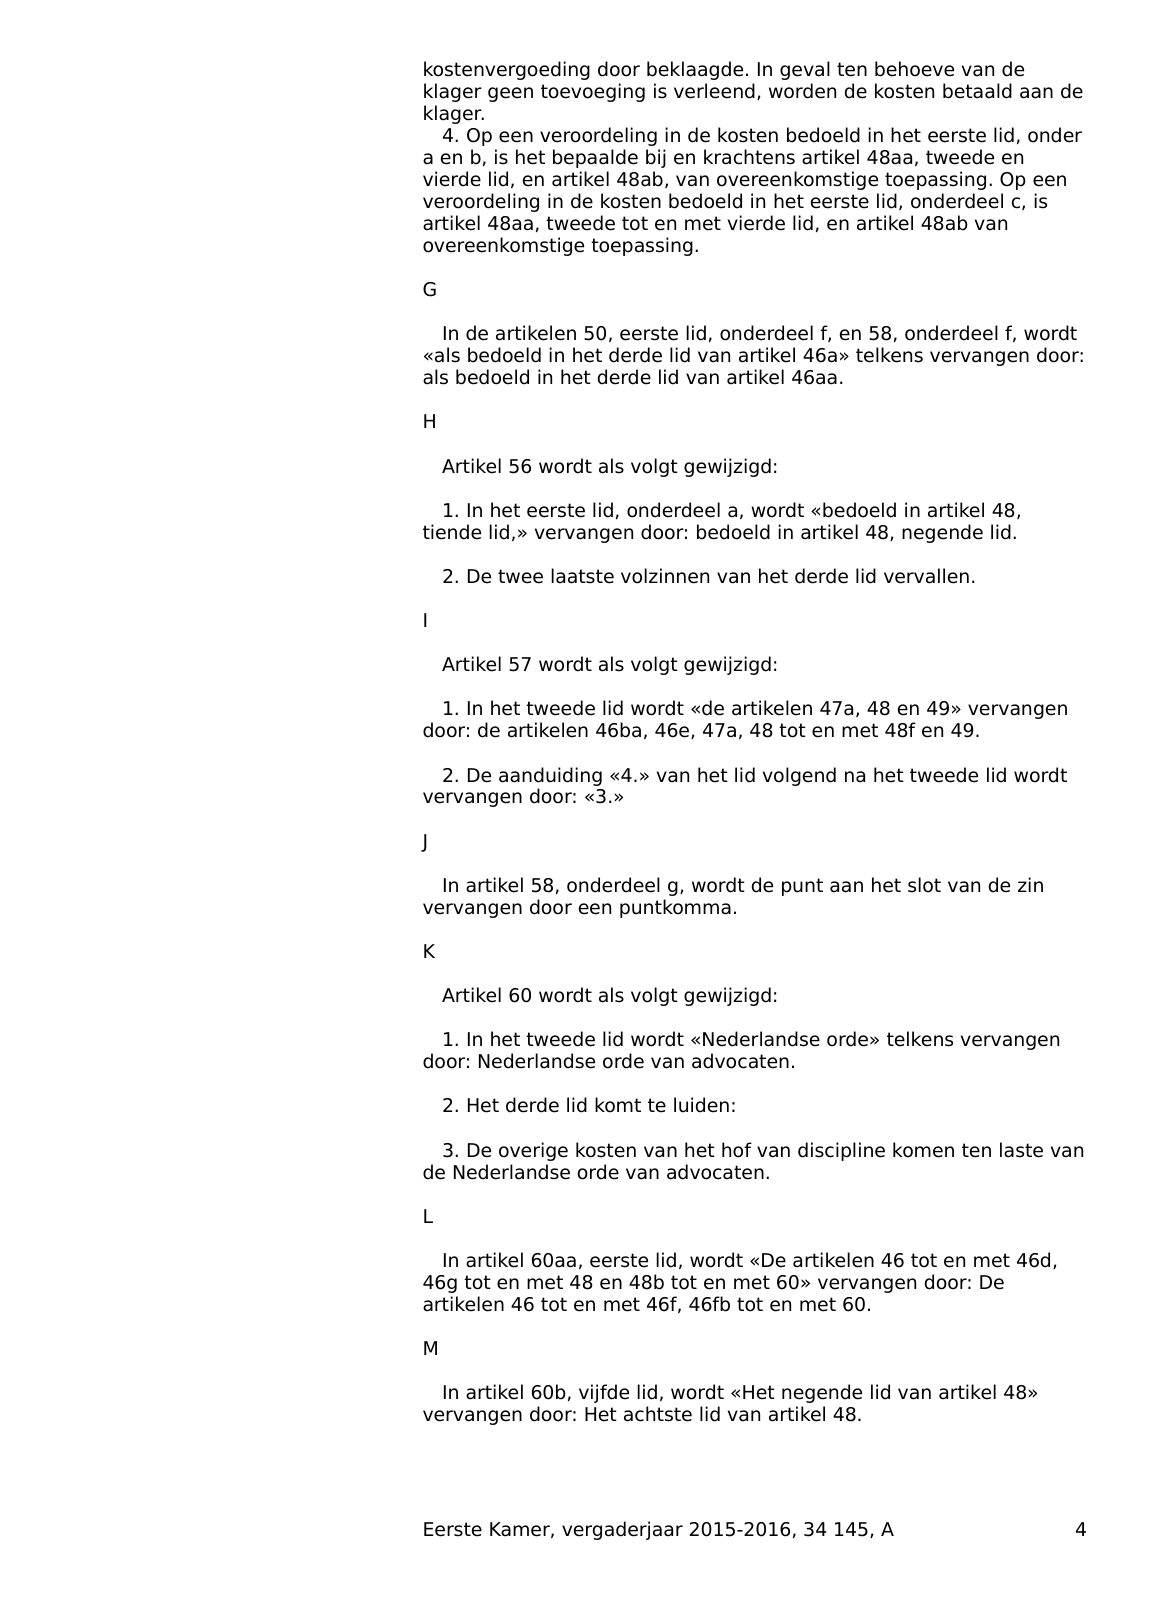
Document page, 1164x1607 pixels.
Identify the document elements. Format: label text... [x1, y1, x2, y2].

text 2. De twee laatste volzinnen van het derde lid vervallen. [422, 566, 1087, 588]
text 3. De overige kosten van het hof van discipline komen ten laste van de Nederlandse orde van advocaten. [422, 1139, 1087, 1183]
text 2. De aanduiding «4.» van het lid volgend na het tweede lid wordt vervangen door: «3.» [422, 764, 1087, 808]
text M [422, 1338, 1087, 1360]
text K [422, 941, 1087, 963]
text Artikel 56 wordt als volgt gewijzigd: [422, 456, 1087, 477]
text 1. In het eerste lid, onderdeel a, wordt «bedoeld in artikel 48, tiende lid,» vervangen door: bedoeld in artikel 48, negende lid. [422, 500, 1087, 544]
text In artikel 60b, vijfde lid, wordt «Het negende lid van artikel 48» vervangen door: Het achtste lid van artikel 48. [422, 1382, 1087, 1426]
text I [422, 610, 1087, 632]
text 1. In het tweede lid wordt «Nederlandse orde» telkens vervangen door: Nederlandse orde van advocaten. [422, 1029, 1087, 1073]
text J [422, 831, 1087, 853]
text In artikel 60aa, eerste lid, wordt «De artikelen 46 tot en met 46d, 46g tot en met 48 en 48b tot en met 60» vervangen door: De artikelen 46 tot en met 46f, 46fb tot en met 60. [422, 1250, 1087, 1316]
text Artikel 57 wordt als volgt gewijzigd: [422, 654, 1087, 676]
text L [422, 1206, 1087, 1228]
text In de artikelen 50, eerste lid, onderdeel f, en 58, onderdeel f, wordt «als bedoeld in het derde lid van artikel 46a» telkens vervangen door: als bedoeld in het derde lid van artikel 46aa. [422, 323, 1087, 389]
text G [422, 279, 1087, 301]
text In artikel 58, onderdeel g, wordt de punt aan het slot van de zin vervangen door een puntkomma. [422, 875, 1087, 919]
text 1. In het tweede lid wordt «de artikelen 47a, 48 en 49» vervangen door: de artikelen 46ba, 46e, 47a, 48 tot en met 48f en 49. [422, 698, 1087, 742]
text Artikel 60 wordt als volgt gewijzigd: [422, 985, 1087, 1007]
text 2. Het derde lid komt te luiden: [422, 1095, 1087, 1117]
text 4. Op een veroordeling in de kosten bedoeld in het eerste lid, onder a en b, is het bepaalde bij en krachtens artikel 48aa, tweede en vierde lid, en artikel 48ab, van overeenkomstige toepassing. Op een veroordeling in de kosten bedoeld in het eerste lid, onderdeel c, is artikel 48aa, tweede tot en met vierde lid, en artikel 48ab van overeenkomstige toepassing. [422, 125, 1087, 257]
text kostenvergoeding door beklaagde. In geval ten behoeve van de klager geen toevoeging is verleend, worden de kosten betaald aan de klager. [422, 59, 1087, 125]
text H [422, 411, 1087, 433]
